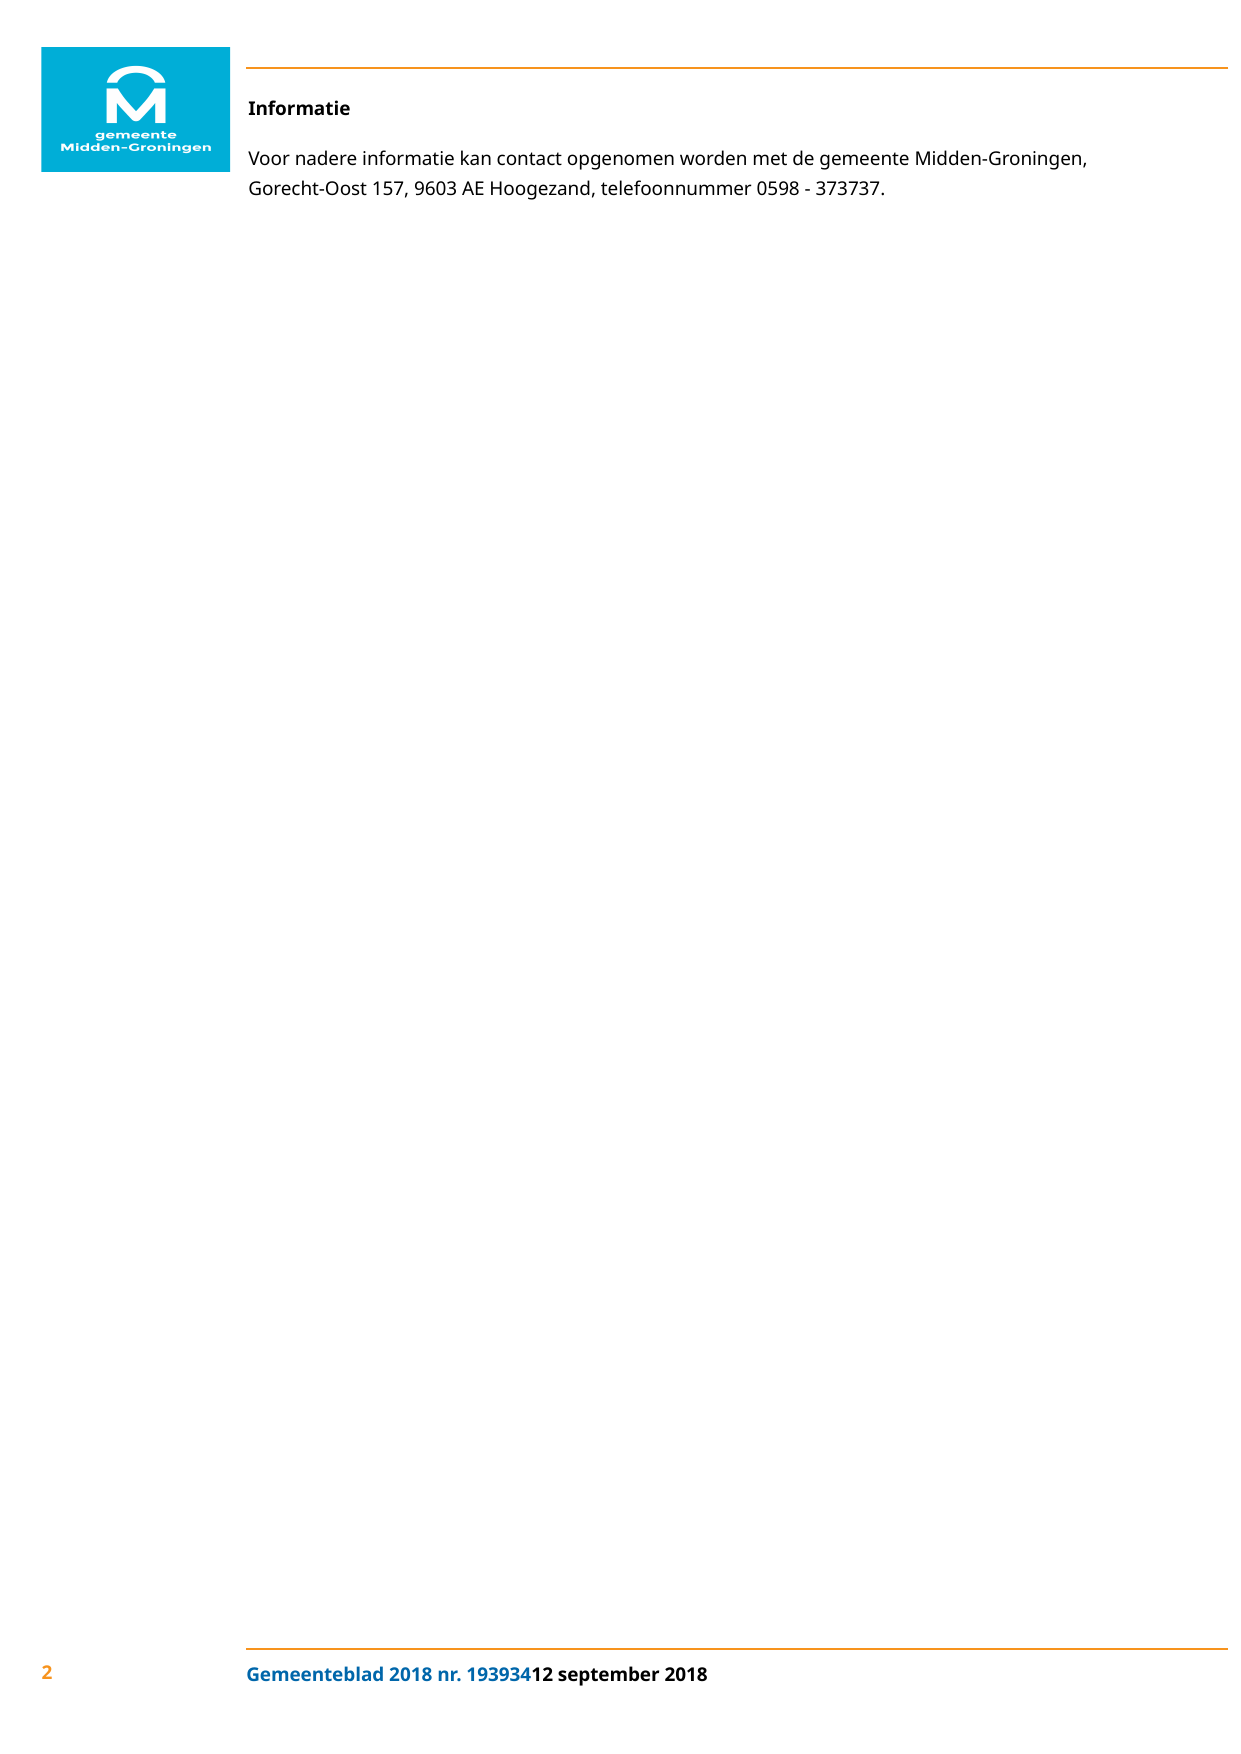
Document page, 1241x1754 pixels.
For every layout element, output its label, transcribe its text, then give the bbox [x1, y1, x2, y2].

text Informatie [248, 95, 1152, 121]
text Voor nadere informatie kan contact opgenomen worden met de gemeente Midden-Groningen, Gorecht-Oost 157, 9603 AE Hoogezand, telefoonnummer 0598 - 373737. [248, 145, 1152, 201]
picture [107, 89, 165, 122]
picture [108, 66, 164, 82]
picture [184, 146, 190, 153]
